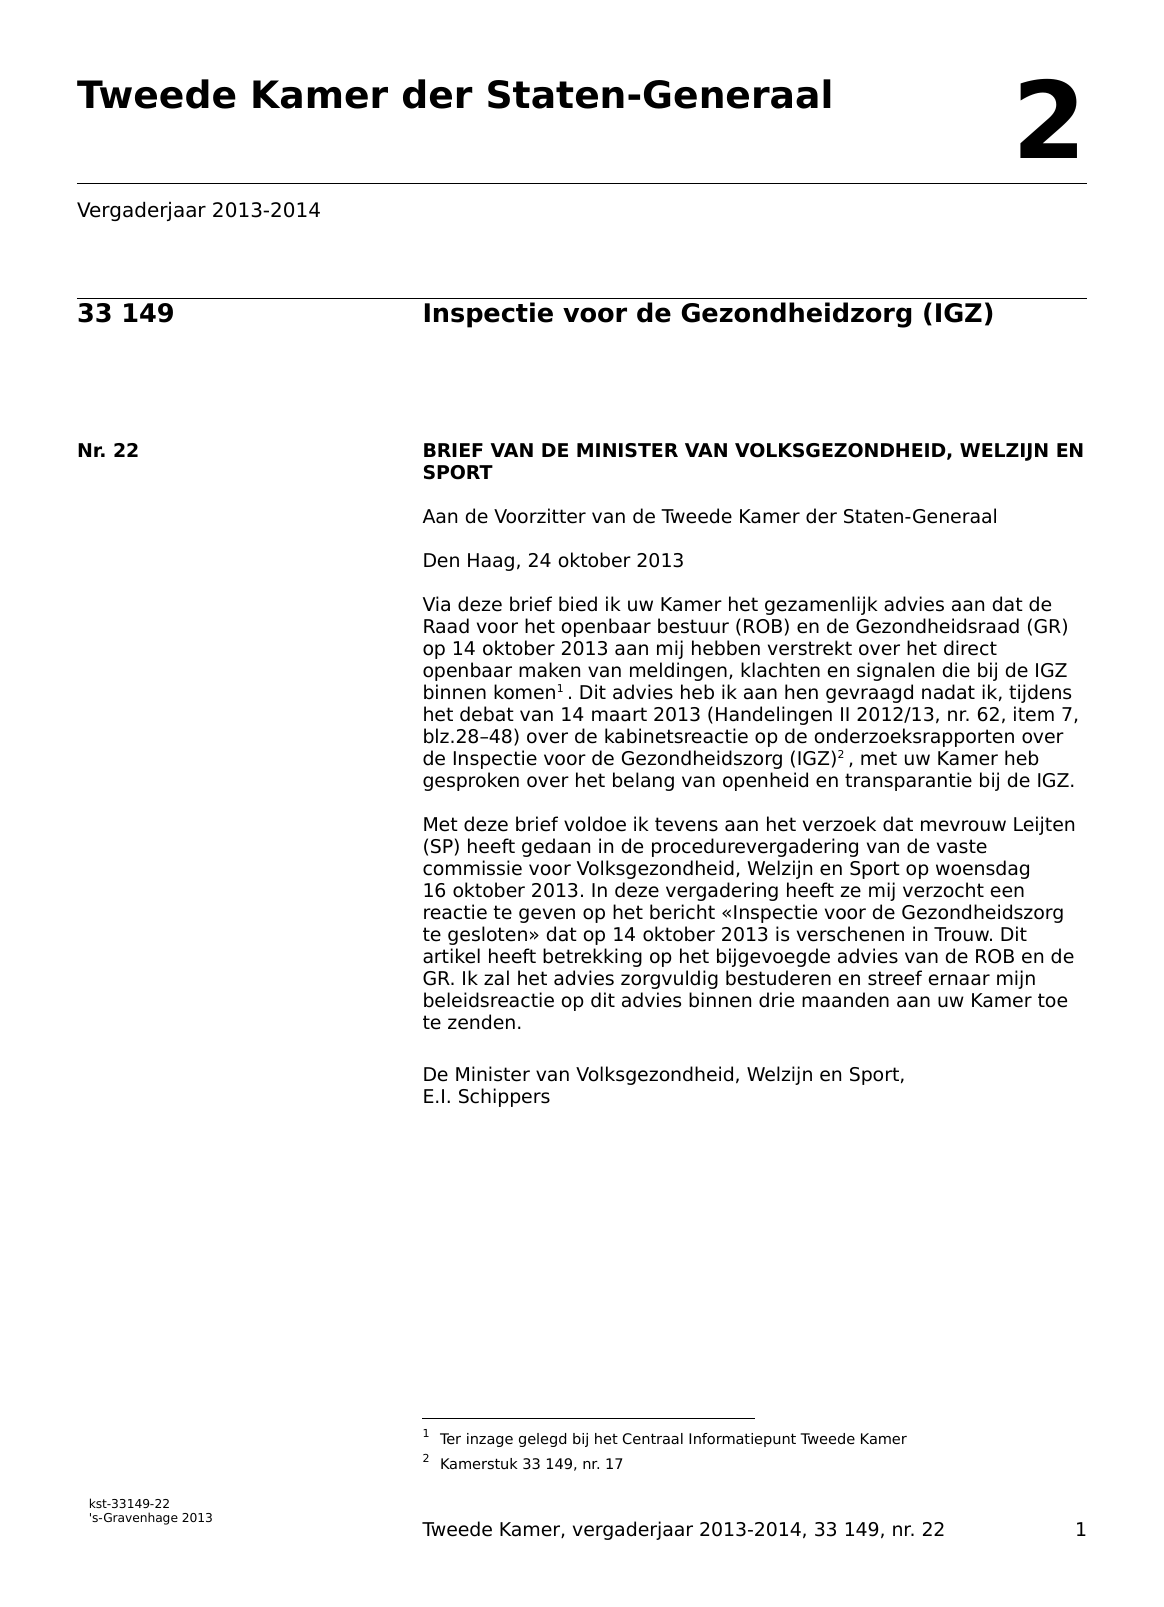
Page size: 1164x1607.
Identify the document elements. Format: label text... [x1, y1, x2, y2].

table_cell Vergaderjaar 2013-2014 [77, 184, 1087, 298]
text Ter inzage gelegd bij het Centraal Informatiepunt Tweede Kamer [422, 1427, 1087, 1449]
text Den Haag, 24 oktober 2013 [422, 550, 1087, 572]
text Via deze brief bied ik uw Kamer het gezamenlijk advies aan dat de Raad voor het openbaar bestuur (ROB) en de Gezondheidsraad (GR) op 14 oktober 2013 aan mij hebben verstrekt over het direct openbaar maken van meldingen, klachten en signalen die bij de IGZ binnen komen. Dit advies heb ik aan hen gevraagd nadat ik, tijdens het debat van 14 maart 2013 (Handelingen II 2012/13, nr. 62, item 7, blz.28–48) over de kabinetsreactie op de onderzoeksrapporten over de Inspectie voor de Gezondheidszorg (IGZ), met uw Kamer heb gesproken over het belang van openheid en transparantie bij de IGZ. [422, 594, 1087, 792]
text Aan de Voorzitter van de Tweede Kamer der Staten-Generaal [422, 506, 1087, 528]
table_header 2 [886, 59, 1087, 183]
subtitle 33 149 Inspectie voor de Gezondheidzorg (IGZ) [77, 299, 1087, 329]
subtitle Nr. 22 BRIEF VAN DE MINISTER VAN VOLKSGEZONDHEID, WELZIJN EN SPORT [77, 440, 1087, 484]
text Kamerstuk 33 149, nr. 17 [422, 1452, 1087, 1474]
text kst-33149-22 [88, 1497, 323, 1511]
text 's-Gravenhage 2013 [88, 1511, 323, 1525]
text Met deze brief voldoe ik tevens aan het verzoek dat mevrouw Leijten (SP) heeft gedaan in de procedurevergadering van de vaste commissie voor Volksgezondheid, Welzijn en Sport op woensdag 16 oktober 2013. In deze vergadering heeft ze mij verzocht een reactie te geven op het bericht «Inspectie voor de Gezondheidszorg te gesloten» dat op 14 oktober 2013 is verschenen in Trouw. Dit artikel heeft betrekking op het bijgevoegde advies van de ROB en de GR. Ik zal het advies zorgvuldig bestuderen en streef ernaar mijn beleidsreactie op dit advies binnen drie maanden aan uw Kamer toe te zenden. [422, 814, 1087, 1034]
text De Minister van Volksgezondheid, Welzijn en Sport, E.I. Schippers [422, 1064, 1087, 1108]
table_header Tweede Kamer der Staten-Generaal [77, 59, 886, 183]
